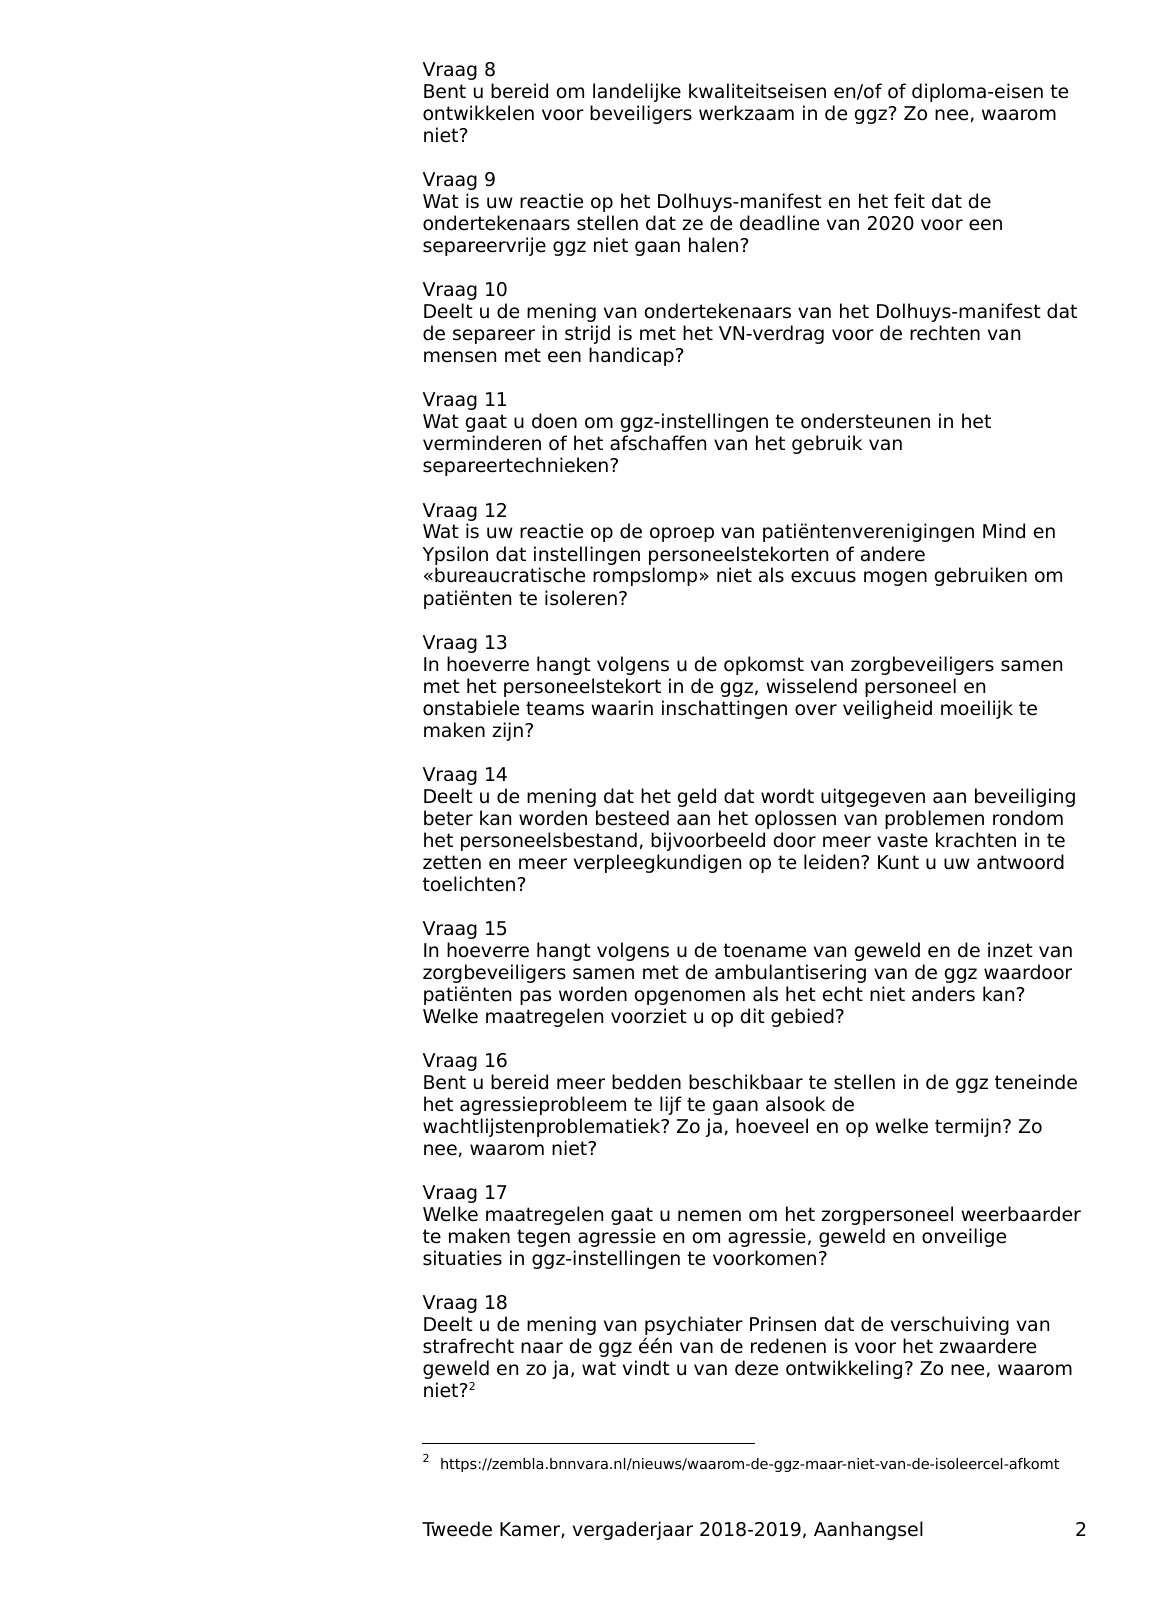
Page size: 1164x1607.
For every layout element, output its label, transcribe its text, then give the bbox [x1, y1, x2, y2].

text Bent u bereid om landelijke kwaliteitseisen en/of of diploma-eisen te ontwikkelen voor beveiligers werkzaam in de ggz? Zo nee, waarom niet? [422, 81, 1087, 147]
text Vraag 11 [422, 389, 1087, 411]
text https://zembla.bnnvara.nl/nieuws/waarom-de-ggz-maar-niet-van-de-isoleercel-afkomt [422, 1452, 1087, 1474]
text Deelt u de mening van ondertekenaars van het Dolhuys-manifest dat de separeer in strijd is met het VN-verdrag voor de rechten van mensen met een handicap? [422, 301, 1087, 367]
text Wat is uw reactie op de oproep van patiëntenverenigingen Mind en Ypsilon dat instellingen personeelstekorten of andere «bureaucratische rompslomp» niet als excuus mogen gebruiken om patiënten te isoleren? [422, 521, 1087, 609]
text Vraag 13 [422, 632, 1087, 653]
text In hoeverre hangt volgens u de opkomst van zorgbeveiligers samen met het personeelstekort in de ggz, wisselend personeel en onstabiele teams waarin inschattingen over veiligheid moeilijk te maken zijn? [422, 653, 1087, 741]
text Vraag 17 [422, 1182, 1087, 1204]
text Vraag 9 [422, 169, 1087, 191]
text In hoeverre hangt volgens u de toename van geweld en de inzet van zorgbeveiligers samen met de ambulantisering van de ggz waardoor patiënten pas worden opgenomen als het echt niet anders kan? Welke maatregelen voorziet u op dit gebied? [422, 940, 1087, 1028]
text Vraag 12 [422, 499, 1087, 521]
text Deelt u de mening dat het geld dat wordt uitgegeven aan beveiliging beter kan worden besteed aan het oplossen van problemen rondom het personeelsbestand, bijvoorbeeld door meer vaste krachten in te zetten en meer verpleegkundigen op te leiden? Kunt u uw antwoord toelichten? [422, 786, 1087, 896]
text Wat gaat u doen om ggz-instellingen te ondersteunen in het verminderen of het afschaffen van het gebruik van separeertechnieken? [422, 411, 1087, 477]
text Deelt u de mening van psychiater Prinsen dat de verschuiving van strafrecht naar de ggz één van de redenen is voor het zwaardere geweld en zo ja, wat vindt u van deze ontwikkeling? Zo nee, waarom niet? [422, 1314, 1087, 1402]
text Welke maatregelen gaat u nemen om het zorgpersoneel weerbaarder te maken tegen agressie en om agressie, geweld en onveilige situaties in ggz-instellingen te voorkomen? [422, 1204, 1087, 1270]
text Vraag 8 [422, 59, 1087, 81]
text Vraag 16 [422, 1050, 1087, 1072]
text Vraag 18 [422, 1292, 1087, 1314]
text Wat is uw reactie op het Dolhuys-manifest en het feit dat de ondertekenaars stellen dat ze de deadline van 2020 voor een separeervrije ggz niet gaan halen? [422, 191, 1087, 257]
text Vraag 10 [422, 279, 1087, 301]
text Vraag 14 [422, 764, 1087, 786]
text Vraag 15 [422, 918, 1087, 940]
text Bent u bereid meer bedden beschikbaar te stellen in de ggz teneinde het agressieprobleem te lijf te gaan alsook de wachtlijstenproblematiek? Zo ja, hoeveel en op welke termijn? Zo nee, waarom niet? [422, 1072, 1087, 1160]
